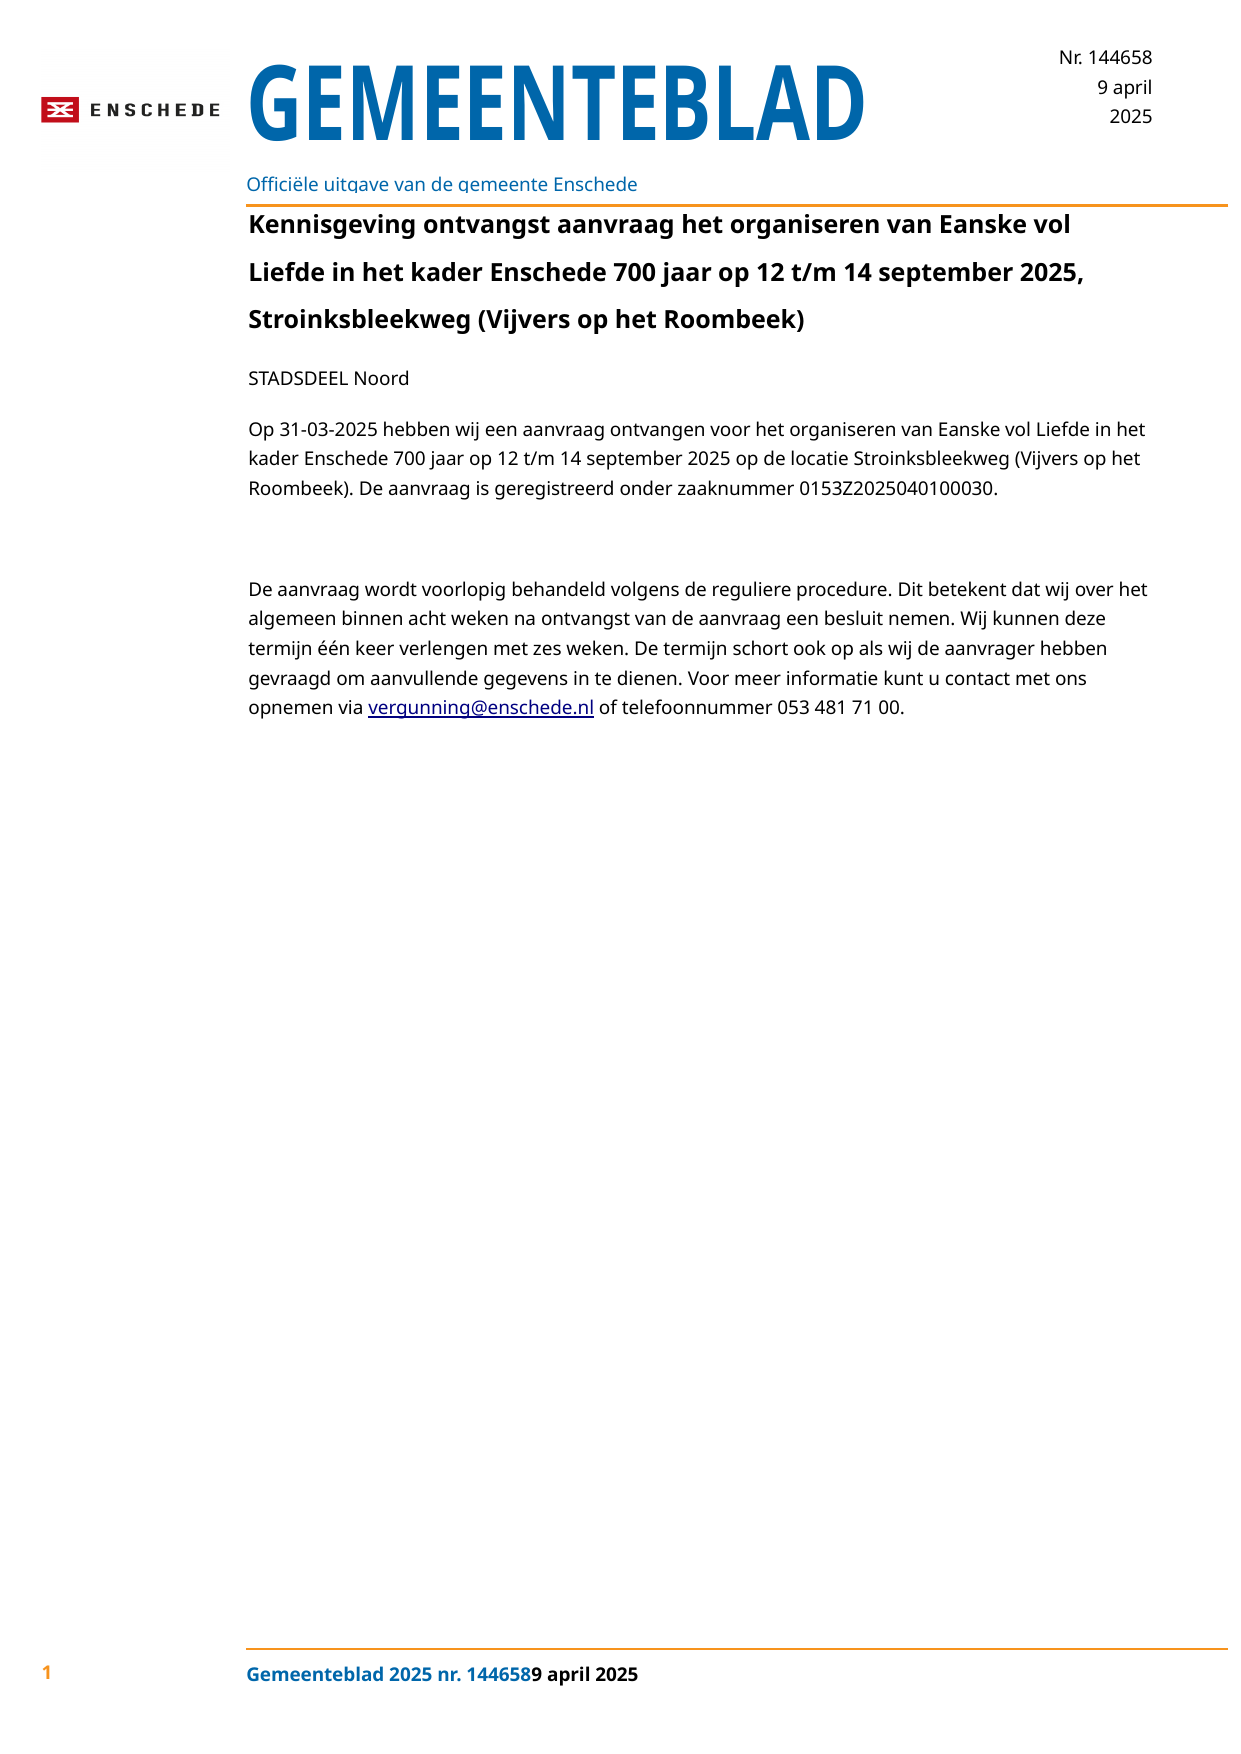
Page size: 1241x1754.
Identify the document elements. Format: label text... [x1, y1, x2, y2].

text Kennisgeving ontvangst aanvraag het organiseren van Eanske vol Liefde in het kader Enschede 700 jaar op 12 t/m 14 september 2025, Stroinksbleekweg (Vijvers op het Roombeek) [248, 207, 1152, 336]
text STADSDEEL Noord [248, 366, 1152, 391]
text De aanvraag wordt voorlopig behandeld volgens de reguliere procedure. Dit betekent dat wij over het algemeen binnen acht weken na ontvangst van de aanvraag een besluit nemen. Wij kunnen deze termijn één keer verlengen met zes weken. De termijn schort ook op als wij de aanvrager hebben gevraagd om aanvullende gegevens in te dienen. Voor meer informatie kunt u contact met ons opnemen via vergunning@enschede.nl of telefoonnummer 053 481 71 00. [248, 576, 1152, 720]
text Op 31-03-2025 hebben wij een aanvraag ontvangen voor het organiseren van Eanske vol Liefde in het kader Enschede 700 jaar op 12 t/m 14 september 2025 op de locatie Stroinksbleekweg (Vijvers op het Roombeek). De aanvraag is geregistreerd onder zaaknummer 0153Z2025040100030. [248, 416, 1152, 501]
picture [41, 47, 231, 172]
